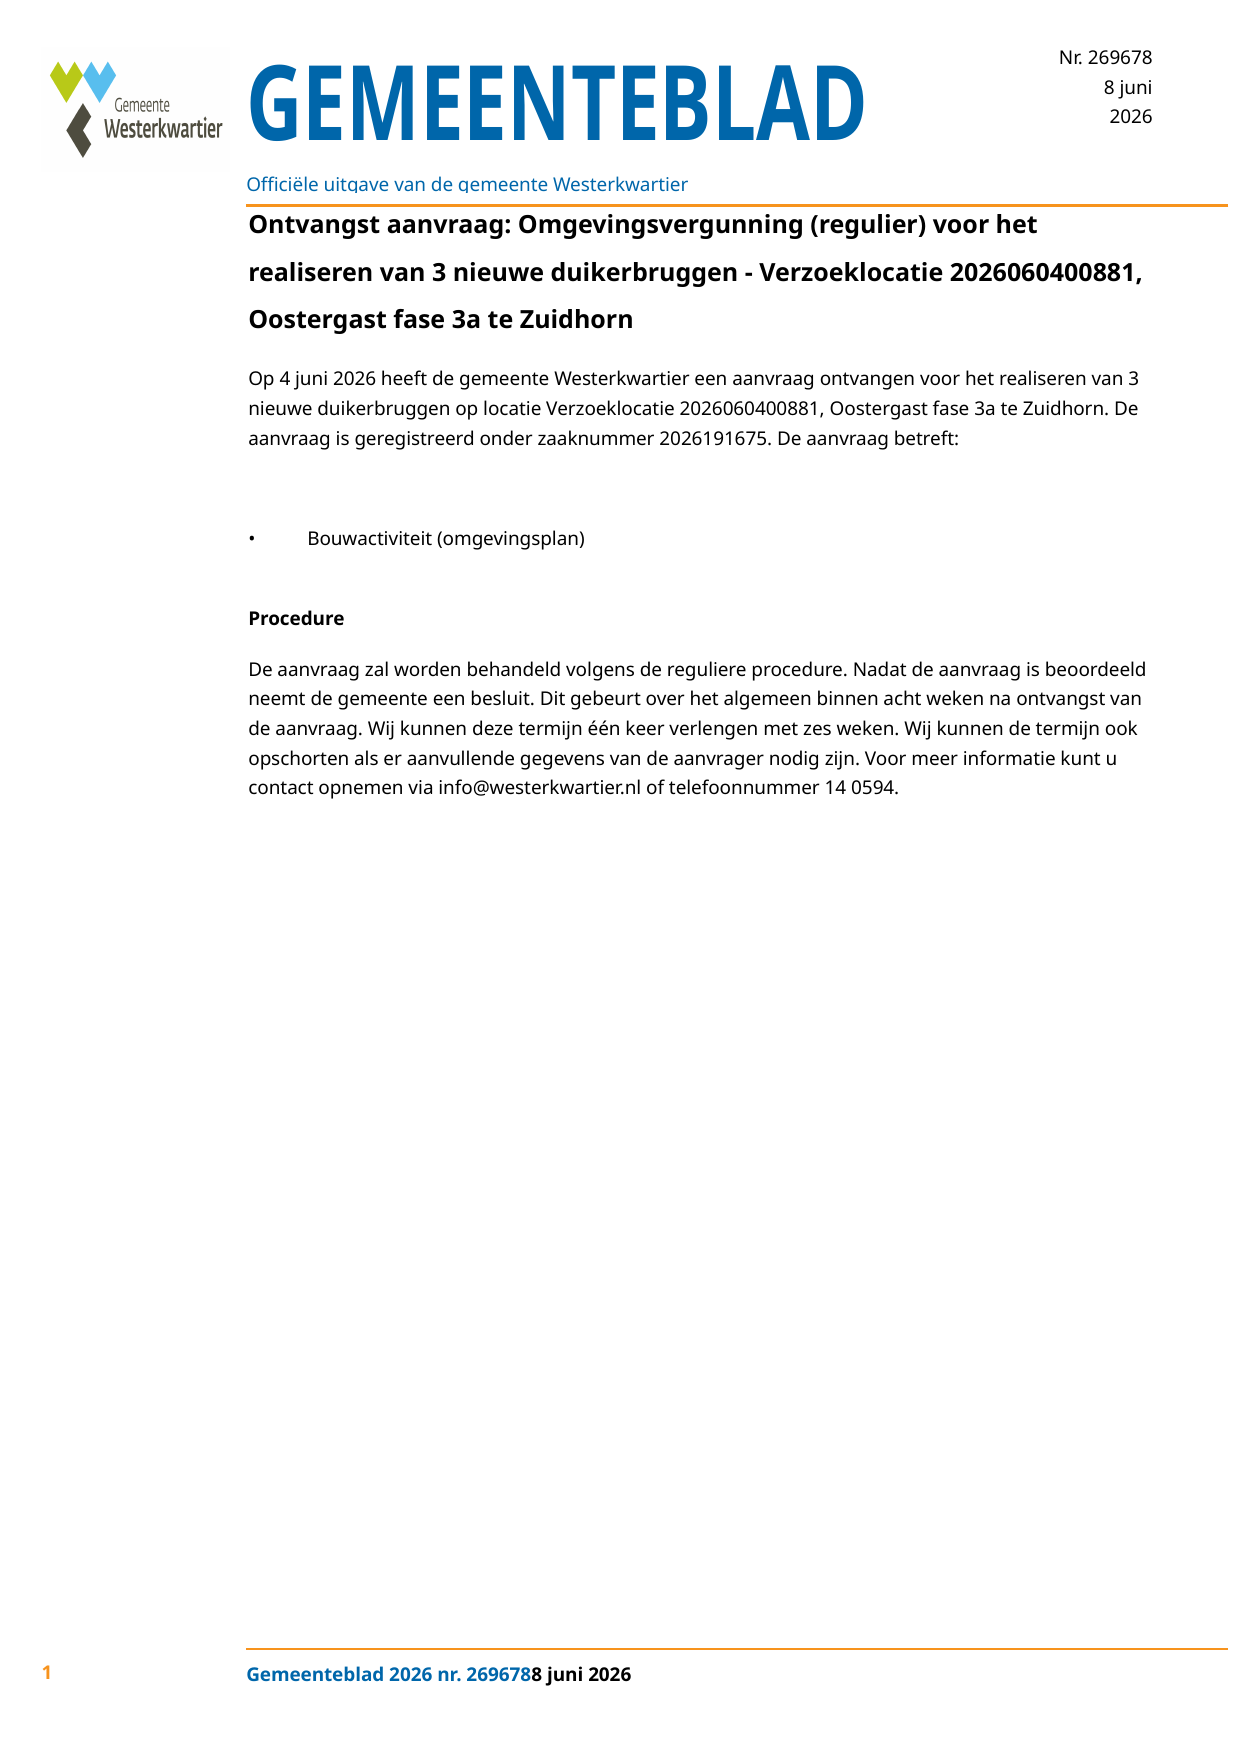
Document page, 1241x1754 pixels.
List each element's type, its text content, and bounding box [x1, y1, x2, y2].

text Op 4 juni 2026 heeft de gemeente Westerkwartier een aanvraag ontvangen voor het realiseren van 3 nieuwe duikerbruggen op locatie Verzoeklocatie 2026060400881, Oostergast fase 3a te Zuidhorn. De aanvraag is geregistreerd onder zaaknummer 2026191675. De aanvraag betreft: [248, 366, 1152, 450]
list Bouwactiviteit (omgevingsplan) [248, 526, 1152, 551]
text De aanvraag zal worden behandeld volgens de reguliere procedure. Nadat de aanvraag is beoordeeld neemt de gemeente een besluit. Dit gebeurt over het algemeen binnen acht weken na ontvangst van de aanvraag. Wij kunnen deze termijn één keer verlengen met zes weken. Wij kunnen de termijn ook opschorten als er aanvullende gegevens van de aanvrager nodig zijn. Voor meer informatie kunt u contact opnemen via info@westerkwartier.nl of telefoonnummer 14 0594. [248, 656, 1152, 800]
text Procedure [248, 606, 1152, 631]
picture [41, 47, 231, 172]
text Ontvangst aanvraag: Omgevingsvergunning (regulier) voor het realiseren van 3 nieuwe duikerbruggen - Verzoeklocatie 2026060400881, Oostergast fase 3a te Zuidhorn [248, 207, 1152, 336]
